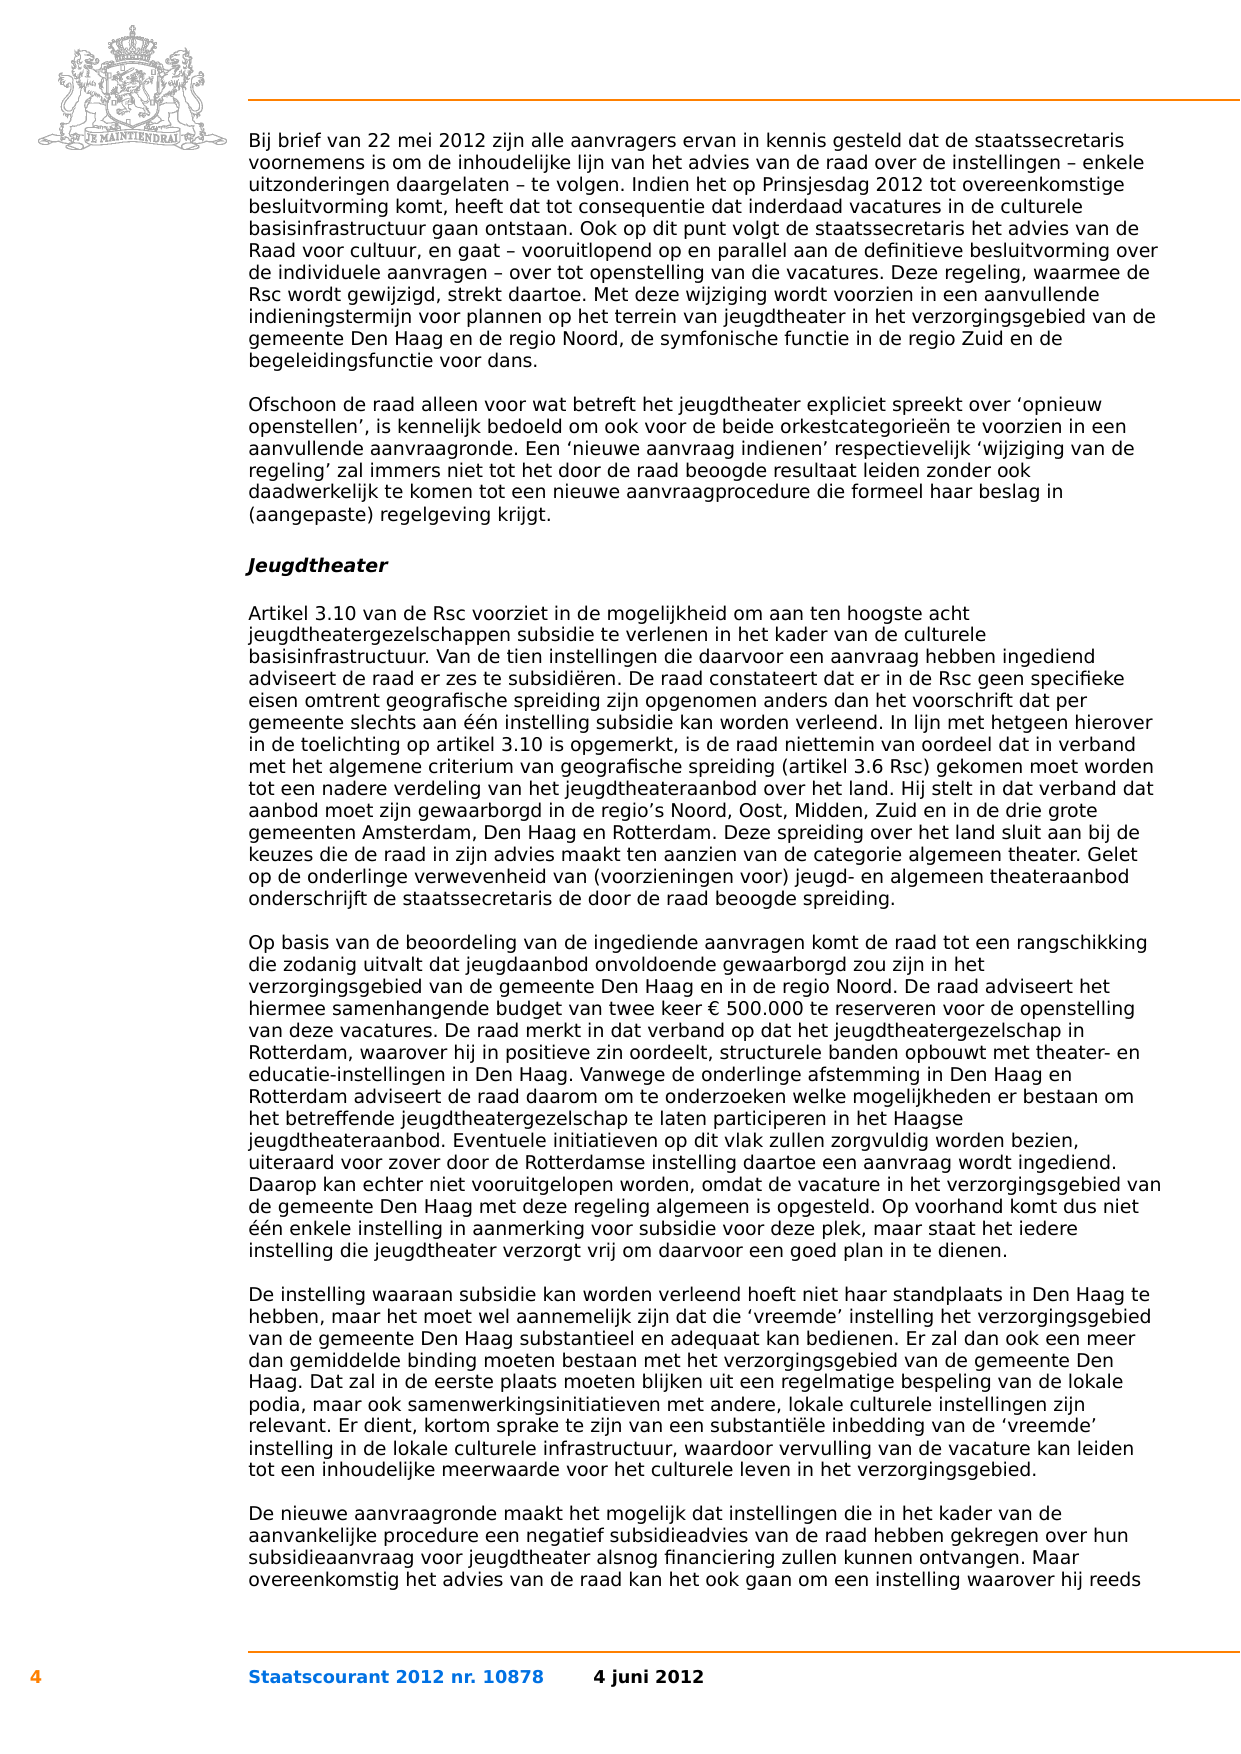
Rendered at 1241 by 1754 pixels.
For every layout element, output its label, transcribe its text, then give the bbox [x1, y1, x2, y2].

subtitle Jeugdtheater [248, 555, 1163, 577]
text De instelling waaraan subsidie kan worden verleend hoeft niet haar standplaats in Den Haag te hebben, maar het moet wel aannemelijk zijn dat die ‘vreemde’ instelling het verzorgingsgebied van de gemeente Den Haag substantieel en adequaat kan bedienen. Er zal dan ook een meer dan gemiddelde binding moeten bestaan met het verzorgingsgebied van de gemeente Den Haag. Dat zal in de eerste plaats moeten blijken uit een regelmatige bespeling van de lokale podia, maar ook samenwerkingsinitiatieven met andere, lokale culturele instellingen zijn relevant. Er dient, kortom sprake te zijn van een substantiële inbedding van de ‘vreemde’ instelling in de lokale culturele infrastructuur, waardoor vervulling van de vacature kan leiden tot een inhoudelijke meerwaarde voor het culturele leven in het verzorgingsgebied. [248, 1283, 1163, 1481]
text Bij brief van 22 mei 2012 zijn alle aanvragers ervan in kennis gesteld dat de staatssecretaris voornemens is om de inhoudelijke lijn van het advies van de raad over de instellingen – enkele uitzonderingen daargelaten – te volgen. Indien het op Prinsjesdag 2012 tot overeenkomstige besluitvorming komt, heeft dat tot consequentie dat inderdaad vacatures in de culturele basisinfrastructuur gaan ontstaan. Ook op dit punt volgt de staatssecretaris het advies van de Raad voor cultuur, en gaat – vooruitlopend op en parallel aan de definitieve besluitvorming over de individuele aanvragen – over tot openstelling van die vacatures. Deze regeling, waarmee de Rsc wordt gewijzigd, strekt daartoe. Met deze wijziging wordt voorzien in een aanvullende indieningstermijn voor plannen op het terrein van jeugdtheater in het verzorgingsgebied van de gemeente Den Haag en de regio Noord, de symfonische functie in de regio Zuid en de begeleidingsfunctie voor dans. [248, 130, 1163, 372]
text Ofschoon de raad alleen voor wat betreft het jeugdtheater expliciet spreekt over ‘opnieuw openstellen’, is kennelijk bedoeld om ook voor de beide orkestcategorieën te voorzien in een aanvullende aanvraagronde. Een ‘nieuwe aanvraag indienen’ respectievelijk ‘wijziging van de regeling’ zal immers niet tot het door de raad beoogde resultaat leiden zonder ook daadwerkelijk te komen tot een nieuwe aanvraagprocedure die formeel haar beslag in (aangepaste) regelgeving krijgt. [248, 393, 1163, 525]
text De nieuwe aanvraagronde maakt het mogelijk dat instellingen die in het kader van de aanvankelijke procedure een negatief subsidieadvies van de raad hebben gekregen over hun subsidieaanvraag voor jeugdtheater alsnog financiering zullen kunnen ontvangen. Maar overeenkomstig het advies van de raad kan het ook gaan om een instelling waarover hij reeds [248, 1503, 1163, 1591]
text Op basis van de beoordeling van de ingediende aanvragen komt de raad tot een rangschikking die zodanig uitvalt dat jeugdaanbod onvoldoende gewaarborgd zou zijn in het verzorgingsgebied van de gemeente Den Haag en in de regio Noord. De raad adviseert het hiermee samenhangende budget van twee keer € 500.000 te reserveren voor de openstelling van deze vacatures. De raad merkt in dat verband op dat het jeugdtheatergezelschap in Rotterdam, waarover hij in positieve zin oordeelt, structurele banden opbouwt met theater- en educatie-instellingen in Den Haag. Vanwege de onderlinge afstemming in Den Haag en Rotterdam adviseert de raad daarom om te onderzoeken welke mogelijkheden er bestaan om het betreffende jeugdtheatergezelschap te laten participeren in het Haagse jeugdtheateraanbod. Eventuele initiatieven op dit vlak zullen zorgvuldig worden bezien, uiteraard voor zover door de Rotterdamse instelling daartoe een aanvraag wordt ingediend. Daarop kan echter niet vooruitgelopen worden, omdat de vacature in het verzorgingsgebied van de gemeente Den Haag met deze regeling algemeen is opgesteld. Op voorhand komt dus niet één enkele instelling in aanmerking voor subsidie voor deze plek, maar staat het iedere instelling die jeugdtheater verzorgt vrij om daarvoor een goed plan in te dienen. [248, 932, 1163, 1262]
text Artikel 3.10 van de Rsc voorziet in de mogelijkheid om aan ten hoogste acht jeugdtheatergezelschappen subsidie te verlenen in het kader van de culturele basisinfrastructuur. Van de tien instellingen die daarvoor een aanvraag hebben ingediend adviseert de raad er zes te subsidiëren. De raad constateert dat er in de Rsc geen specifieke eisen omtrent geografische spreiding zijn opgenomen anders dan het voorschrift dat per gemeente slechts aan één instelling subsidie kan worden verleend. In lijn met hetgeen hierover in de toelichting op artikel 3.10 is opgemerkt, is de raad niettemin van oordeel dat in verband met het algemene criterium van geografische spreiding (artikel 3.6 Rsc) gekomen moet worden tot een nadere verdeling van het jeugdtheateraanbod over het land. Hij stelt in dat verband dat aanbod moet zijn gewaarborgd in de regio’s Noord, Oost, Midden, Zuid en in de drie grote gemeenten Amsterdam, Den Haag en Rotterdam. Deze spreiding over het land sluit aan bij de keuzes die de raad in zijn advies maakt ten aanzien van de categorie algemeen theater. Gelet op de onderlinge verwevenheid van (voorzieningen voor) jeugd- en algemeen theateraanbod onderschrijft de staatssecretaris de door de raad beoogde spreiding. [248, 602, 1163, 910]
picture [38, 25, 227, 150]
